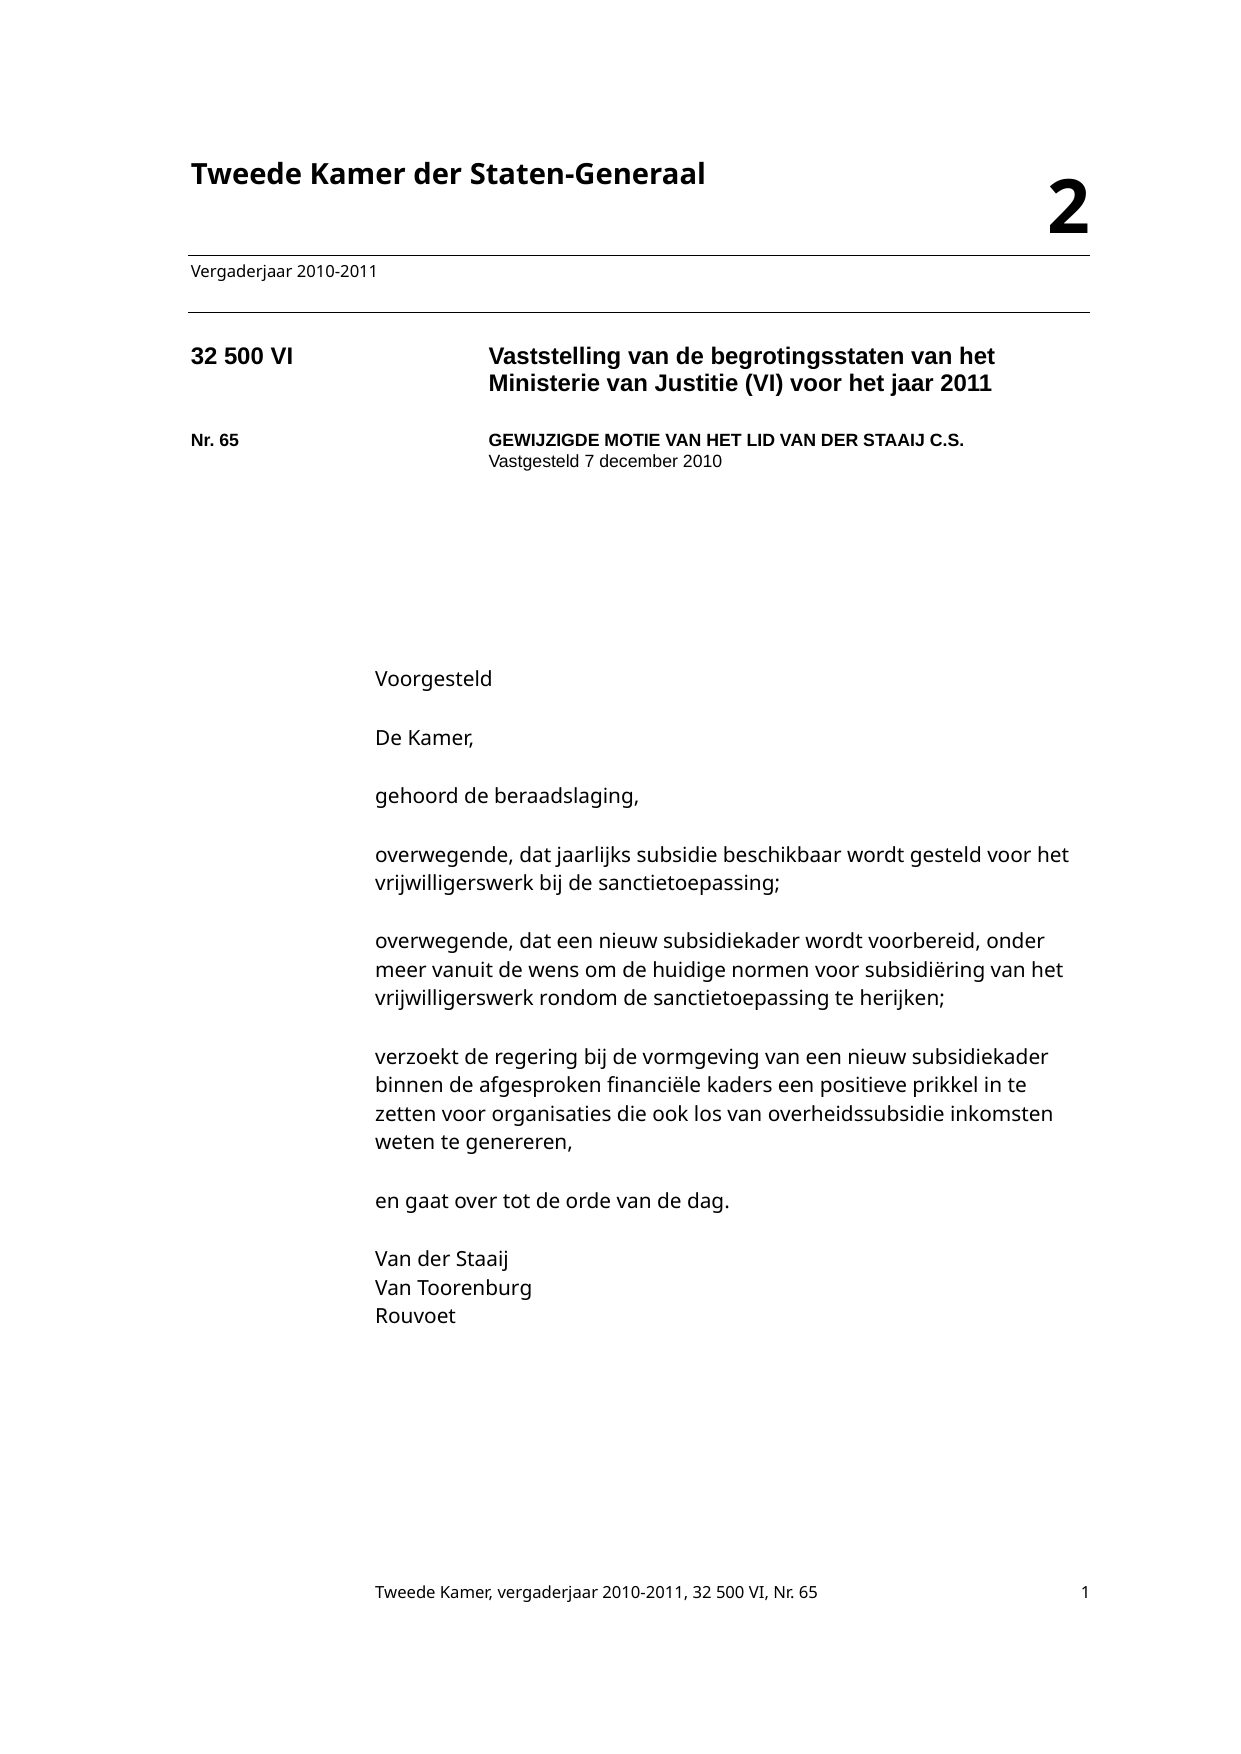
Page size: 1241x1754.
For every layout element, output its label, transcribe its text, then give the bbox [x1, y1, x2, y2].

table_cell GEWIJZIGDE MOTIE VAN HET LID VAN DER STAAIJ C.S. Vastgesteld 7 december 2010 [485, 427, 1090, 546]
text Van Toorenburg [375, 1273, 1090, 1301]
text Voorgesteld [375, 664, 1090, 693]
table_header Tweede Kamer der Staten-Generaal [188, 150, 909, 255]
text verzoekt de regering bij de vormgeving van een nieuw subsidiekader binnen de afgesproken financiële kaders een positieve prikkel in te zetten voor organisaties die ook los van overheidssubsidie inkomsten weten te genereren, [375, 1042, 1090, 1156]
table_cell Vergaderjaar 2010-2011 [188, 256, 485, 312]
text Rouvoet [375, 1301, 1090, 1329]
table_cell [188, 313, 485, 339]
table_cell Vaststelling van de begrotingsstaten van het Ministerie van Justitie (VI) voor het jaar 2011 [485, 339, 1090, 427]
text Van der Staaij [375, 1244, 1090, 1273]
text De Kamer, [375, 723, 1090, 751]
table_cell Nr. 65 [188, 427, 485, 546]
table_cell 32 500 VI [188, 339, 485, 427]
table_cell [485, 313, 1090, 339]
text overwegende, dat jaarlijks subsidie beschikbaar wordt gesteld voor het vrijwilligerswerk bij de sanctietoepassing; [375, 840, 1090, 897]
text gehoord de beraadslaging, [375, 781, 1090, 810]
text en gaat over tot de orde van de dag. [375, 1186, 1090, 1214]
text overwegende, dat een nieuw subsidiekader wordt voorbereid, onder meer vanuit de wens om de huidige normen voor subsidiëring van het vrijwilligerswerk rondom de sanctietoepassing te herijken; [375, 927, 1090, 1012]
table_cell [485, 256, 1090, 312]
table_header 2 [910, 150, 1090, 255]
